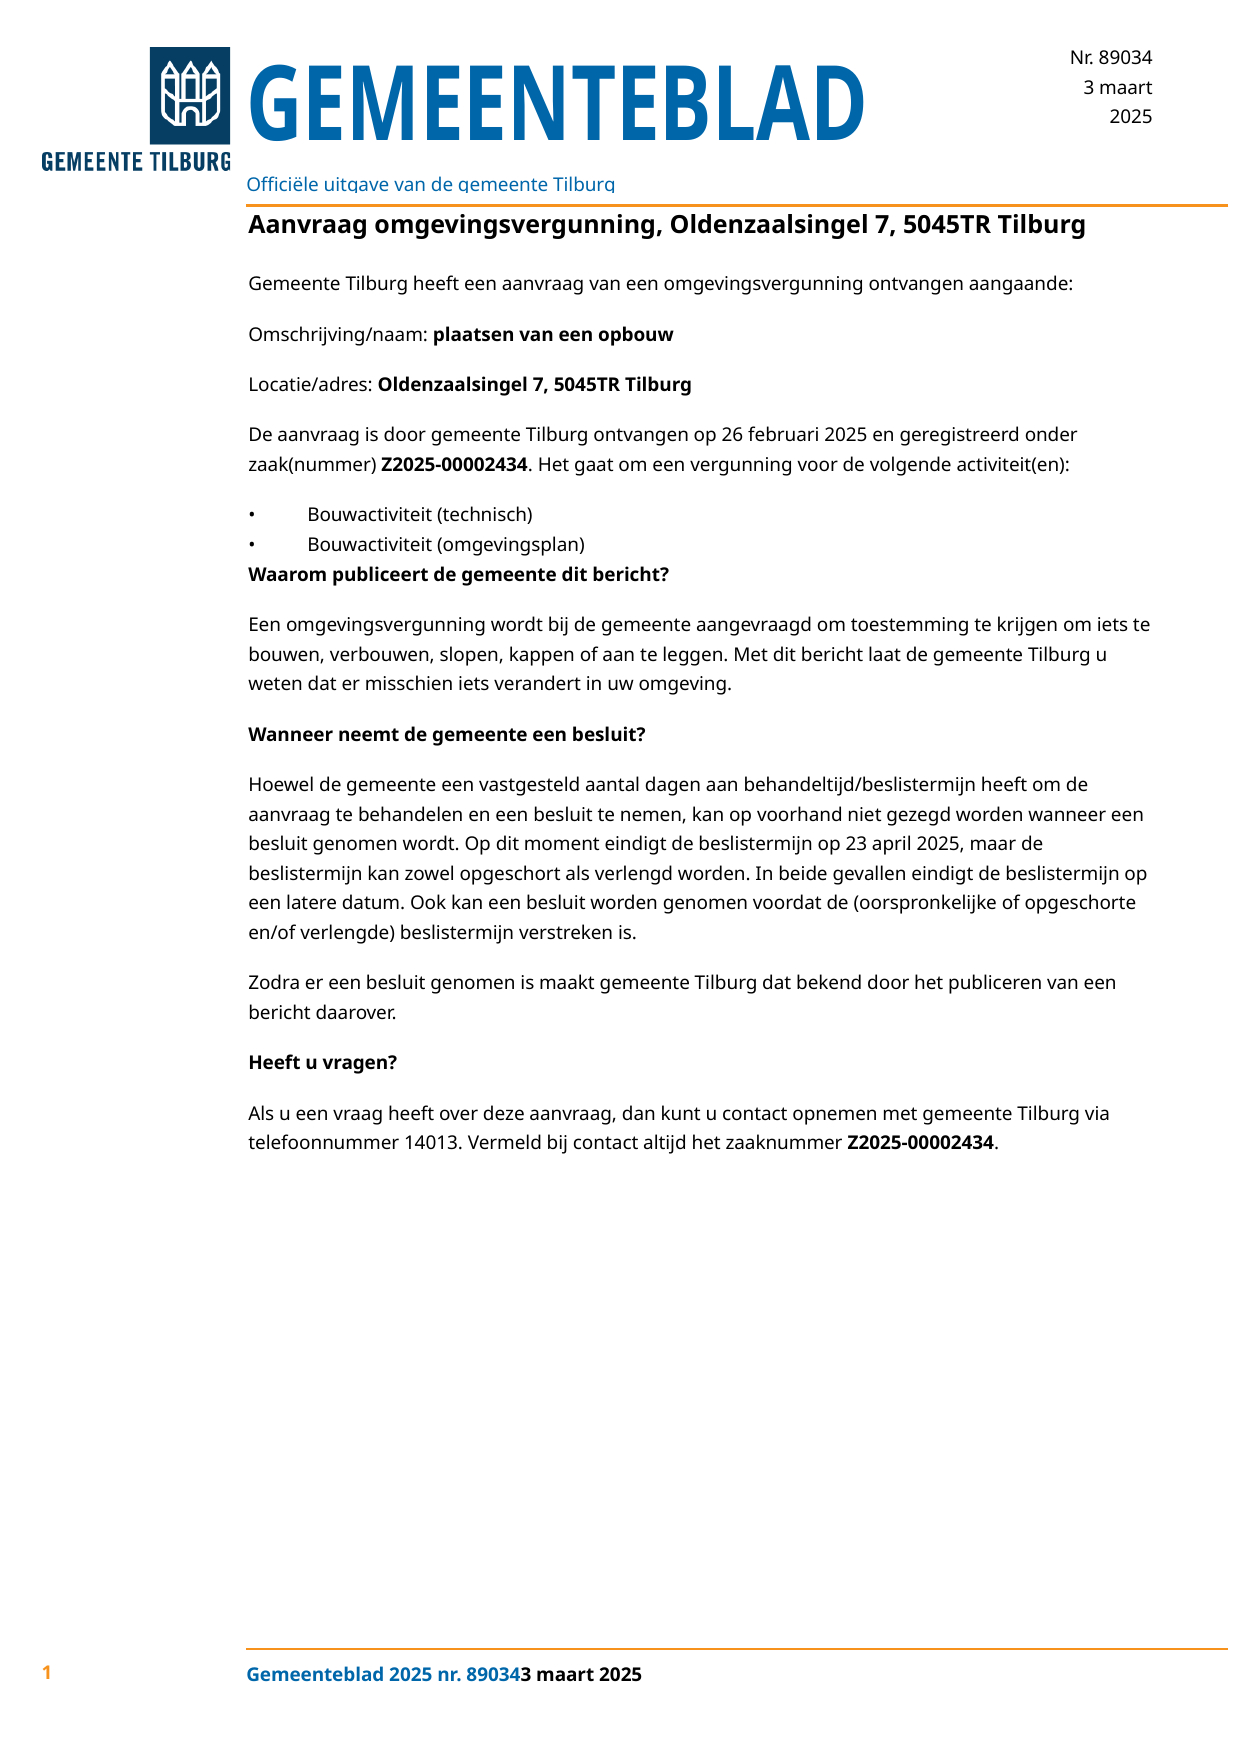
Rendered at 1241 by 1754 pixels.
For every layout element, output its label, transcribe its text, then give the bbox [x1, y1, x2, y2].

text Zodra er een besluit genomen is maakt gemeente Tilburg dat bekend door het publiceren van een bericht daarover. [248, 969, 1152, 1025]
text Omschrijving/naam: plaatsen van een opbouw [248, 321, 1152, 346]
list Bouwactiviteit (omgevingsplan) [248, 531, 1152, 557]
text Aanvraag omgevingsvergunning, Oldenzaalsingel 7, 5045TR Tilburg [248, 207, 1152, 241]
picture [41, 47, 231, 172]
text Een omgevingsvergunning wordt bij de gemeente aangevraagd om toestemming te krijgen om iets te bouwen, verbouwen, slopen, kappen of aan te leggen. Met dit bericht laat de gemeente Tilburg u weten dat er misschien iets verandert in uw omgeving. [248, 611, 1152, 696]
text Locatie/adres: Oldenzaalsingel 7, 5045TR Tilburg [248, 371, 1152, 397]
text Hoewel de gemeente een vastgesteld aantal dagen aan behandeltijd/beslistermijn heeft om de aanvraag te behandelen en een besluit te nemen, kan op voorhand niet gezegd worden wanneer een besluit genomen wordt. Op dit moment eindigt de beslistermijn op 23 april 2025, maar de beslistermijn kan zowel opgeschort als verlengd worden. In beide gevallen eindigt de beslistermijn op een latere datum. Ook kan een besluit worden genomen voordat de (oorspronkelijke of opgeschorte en/of verlengde) beslistermijn verstreken is. [248, 771, 1152, 945]
text De aanvraag is door gemeente Tilburg ontvangen op 26 februari 2025 en geregistreerd onder zaak(nummer) Z2025-00002434. Het gaat om een vergunning voor de volgende activiteit(en): [248, 422, 1152, 477]
list Bouwactiviteit (technisch) [248, 502, 1152, 527]
text Als u een vraag heeft over deze aanvraag, dan kunt u contact opnemen met gemeente Tilburg via telefoonnummer 14013. Vermeld bij contact altijd het zaaknummer Z2025-00002434. [248, 1100, 1152, 1155]
text Gemeente Tilburg heeft een aanvraag van een omgevingsvergunning ontvangen aangaande: [248, 270, 1152, 296]
text Heeft u vragen? [248, 1049, 1152, 1075]
text Wanneer neemt de gemeente een besluit? [248, 721, 1152, 746]
text Waarom publiceert de gemeente dit bericht? [248, 561, 1152, 586]
